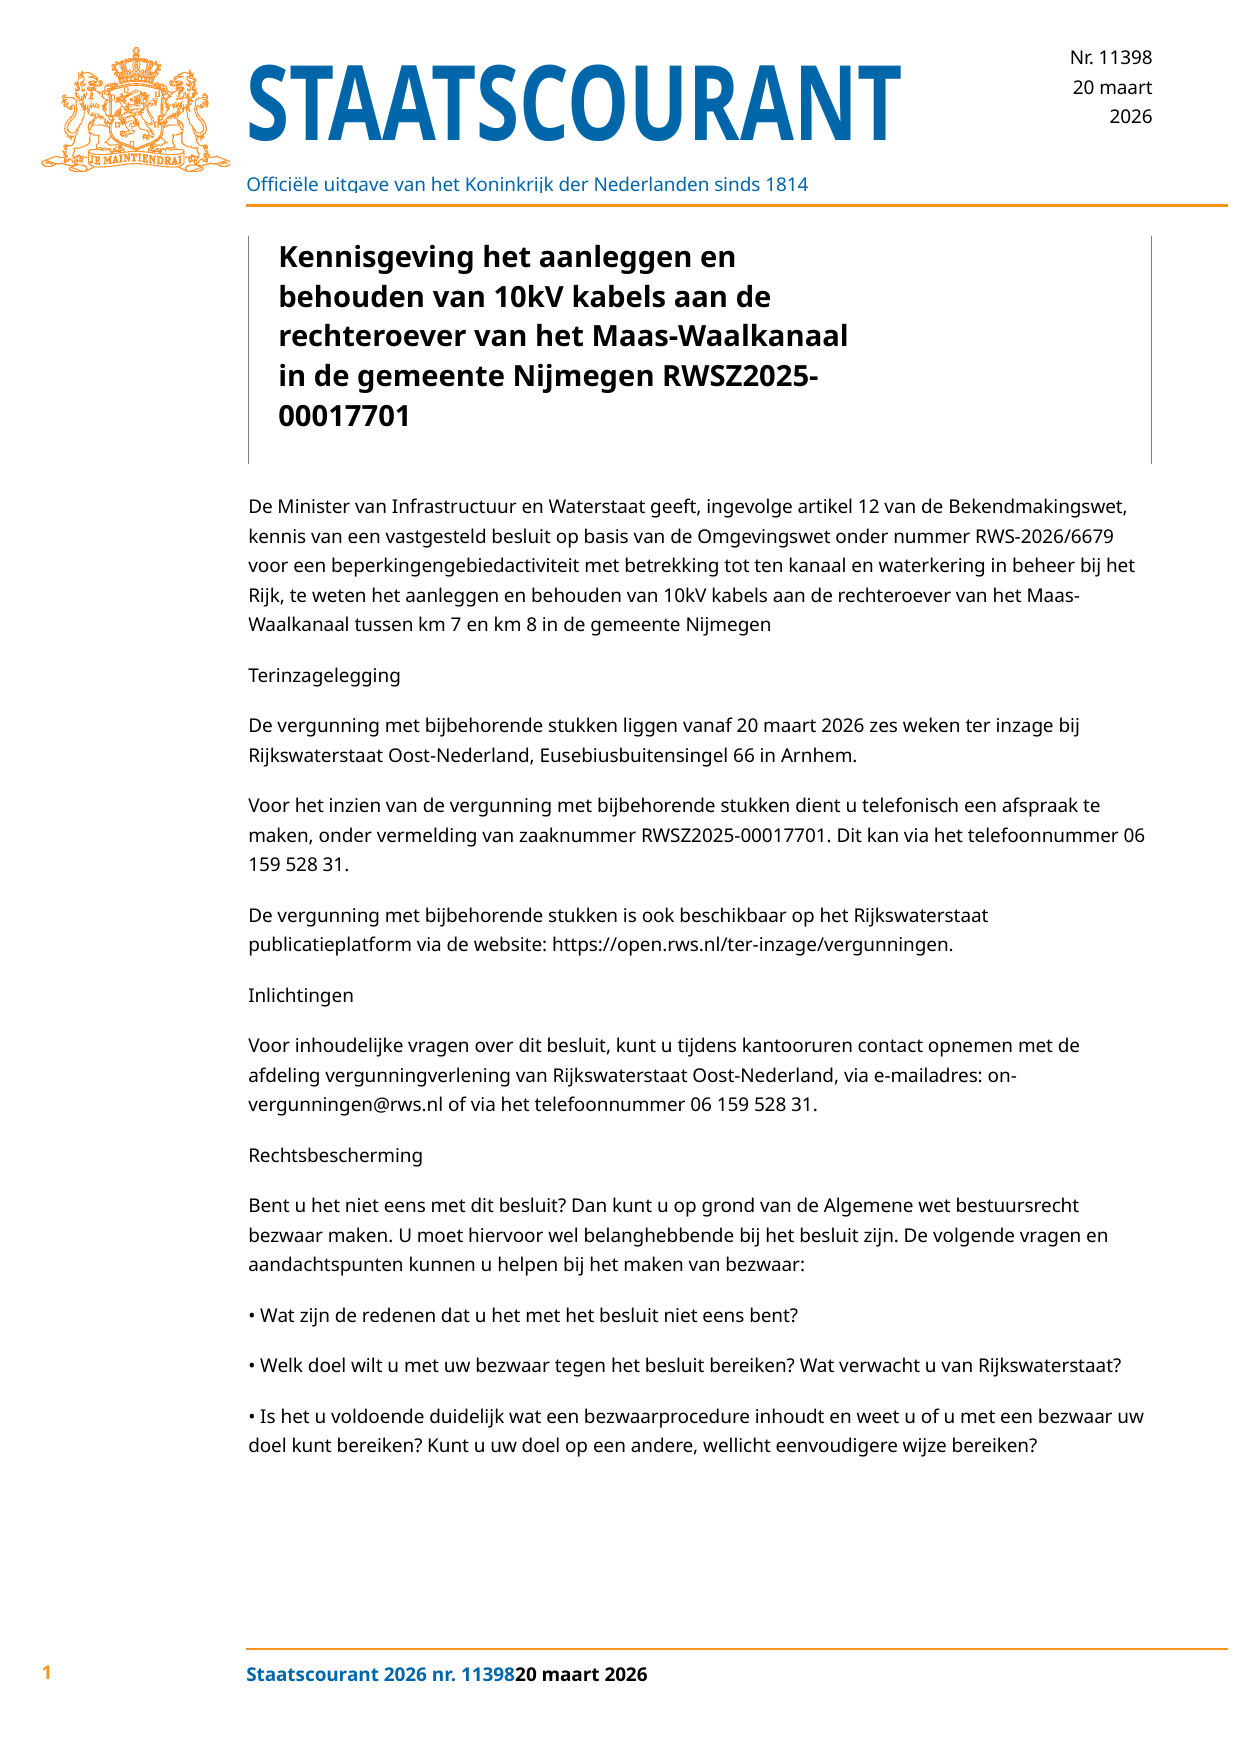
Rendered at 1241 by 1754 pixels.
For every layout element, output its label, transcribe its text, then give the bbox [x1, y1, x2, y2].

text • Is het u voldoende duidelijk wat een bezwaarprocedure inhoudt en weet u of u met een bezwaar uw doel kunt bereiken? Kunt u uw doel op een andere, wellicht eenvoudigere wijze bereiken? [248, 1403, 1152, 1458]
table_header Kennisgeving het aanleggen en behouden van 10kV kabels aan de rechteroever van het Maas-Waalkanaal in de gemeente Nijmegen RWSZ2025-00017701 [249, 236, 850, 464]
text • Wat zijn de redenen dat u het met het besluit niet eens bent? [248, 1302, 1152, 1328]
picture [41, 47, 231, 172]
picture [912, 236, 1090, 414]
text De vergunning met bijbehorende stukken liggen vanaf 20 maart 2026 zes weken ter inzage bij Rijkswaterstaat Oost-Nederland, Eusebiusbuitensingel 66 in Arnhem. [248, 712, 1152, 768]
table_header [850, 414, 1151, 464]
text • Welk doel wilt u met uw bezwaar tegen het besluit bereiken? Wat verwacht u van Rijkswaterstaat? [248, 1352, 1152, 1378]
text Bent u het niet eens met dit besluit? Dan kunt u op grond van de Algemene wet bestuursrecht bezwaar maken. U moet hiervoor wel belanghebbende bij het besluit zijn. De volgende vragen en aandachtspunten kunnen u helpen bij het maken van bezwaar: [248, 1192, 1152, 1277]
text De Minister van Infrastructuur en Waterstaat geeft, ingevolge artikel 12 van de Bekendmakingswet, kennis van een vastgesteld besluit op basis van de Omgevingswet onder nummer RWS-2026/6679 voor een beperkingengebiedactiviteit met betrekking tot ten kanaal en waterkering in beheer bij het Rijk, te weten het aanleggen en behouden van 10kV kabels aan de rechteroever van het Maas-Waalkanaal tussen km 7 en km 8 in de gemeente Nijmegen [248, 493, 1152, 637]
text Inlichtingen [248, 982, 1152, 1008]
table_header [1090, 236, 1151, 413]
text Rechtsbescherming [248, 1142, 1152, 1168]
text De vergunning met bijbehorende stukken is ook beschikbaar op het Rijkswaterstaat publicatieplatform via de website: https://open.rws.nl/ter-inzage/vergunningen. [248, 902, 1152, 957]
text Voor inhoudelijke vragen over dit besluit, kunt u tijdens kantooruren contact opnemen met de afdeling vergunningverlening van Rijkswaterstaat Oost-Nederland, via e-mailadres: on-vergunningen@rws.nl of via het telefoonnummer 06 159 528 31. [248, 1032, 1152, 1117]
table_header [850, 236, 912, 413]
text Voor het inzien van de vergunning met bijbehorende stukken dient u telefonisch een afspraak te maken, onder vermelding van zaaknummer RWSZ2025-00017701. Dit kan via het telefoonnummer 06 159 528 31. [248, 792, 1152, 877]
text Terinzagelegging [248, 662, 1152, 688]
